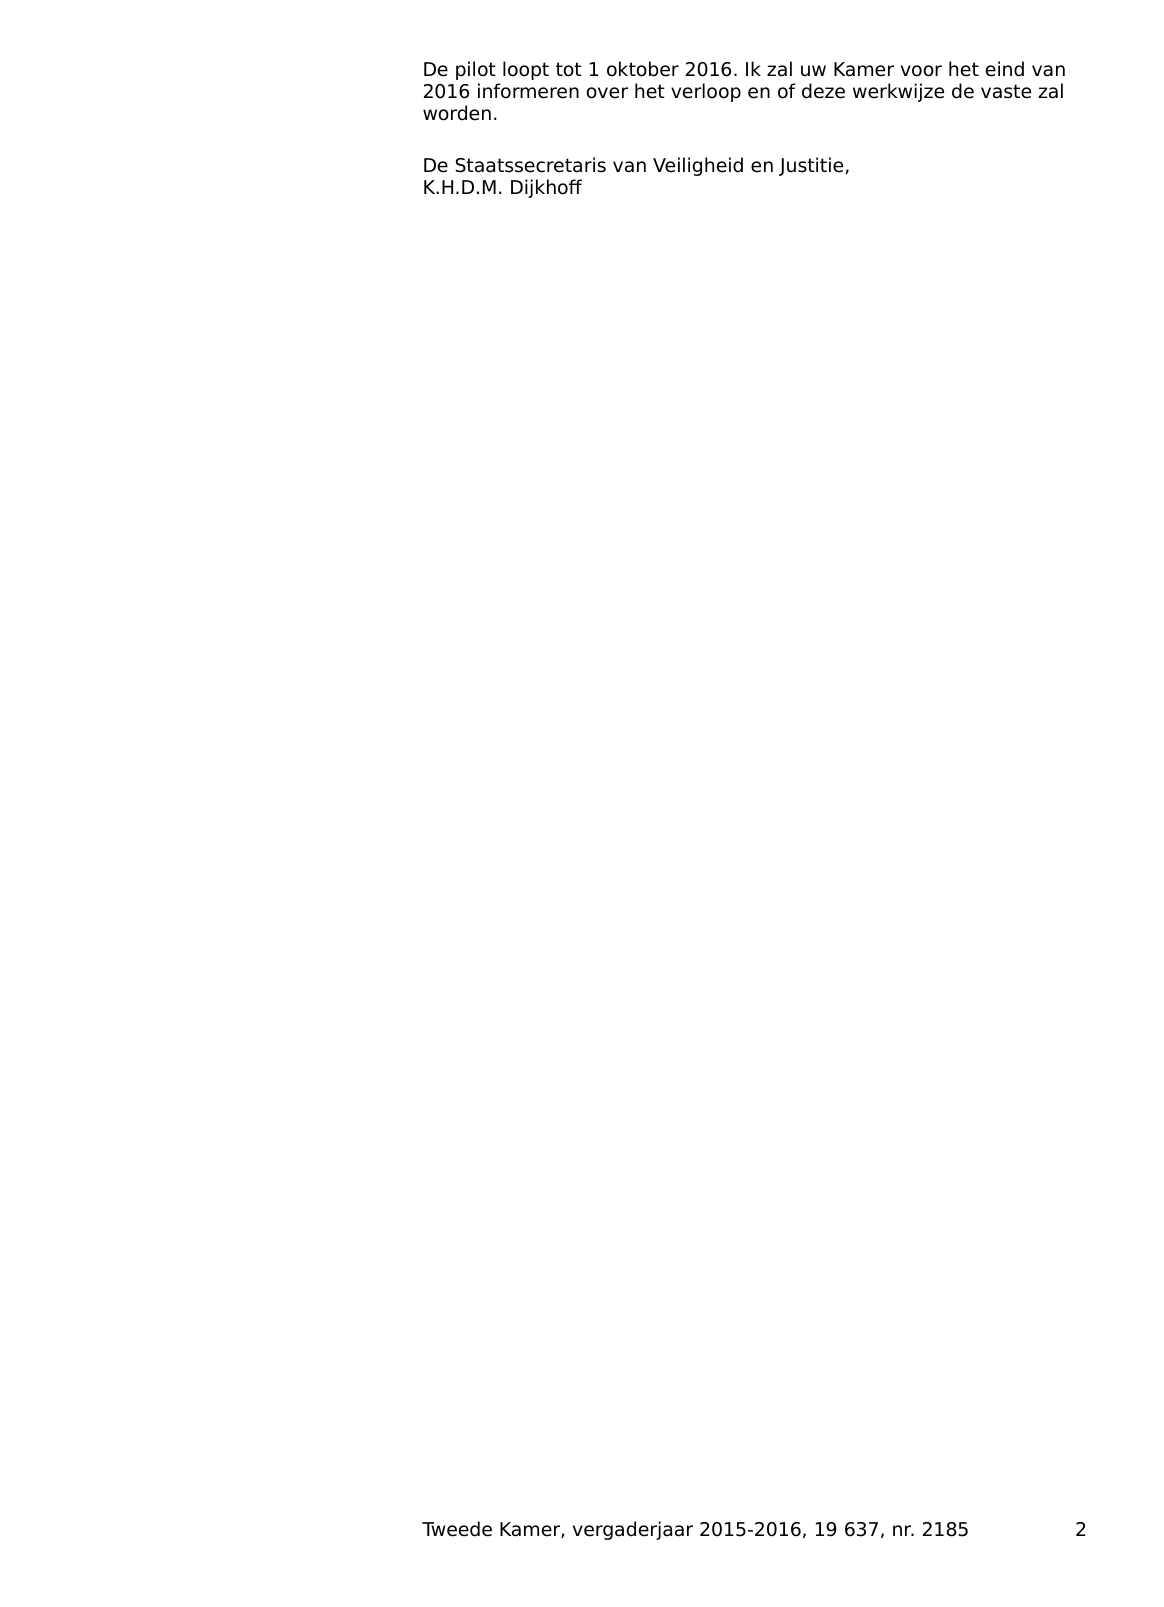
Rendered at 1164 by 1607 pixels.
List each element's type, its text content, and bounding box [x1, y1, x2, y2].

text De Staatssecretaris van Veiligheid en Justitie, K.H.D.M. Dijkhoff [422, 155, 1087, 199]
text De pilot loopt tot 1 oktober 2016. Ik zal uw Kamer voor het eind van 2016 informeren over het verloop en of deze werkwijze de vaste zal worden. [422, 59, 1087, 125]
